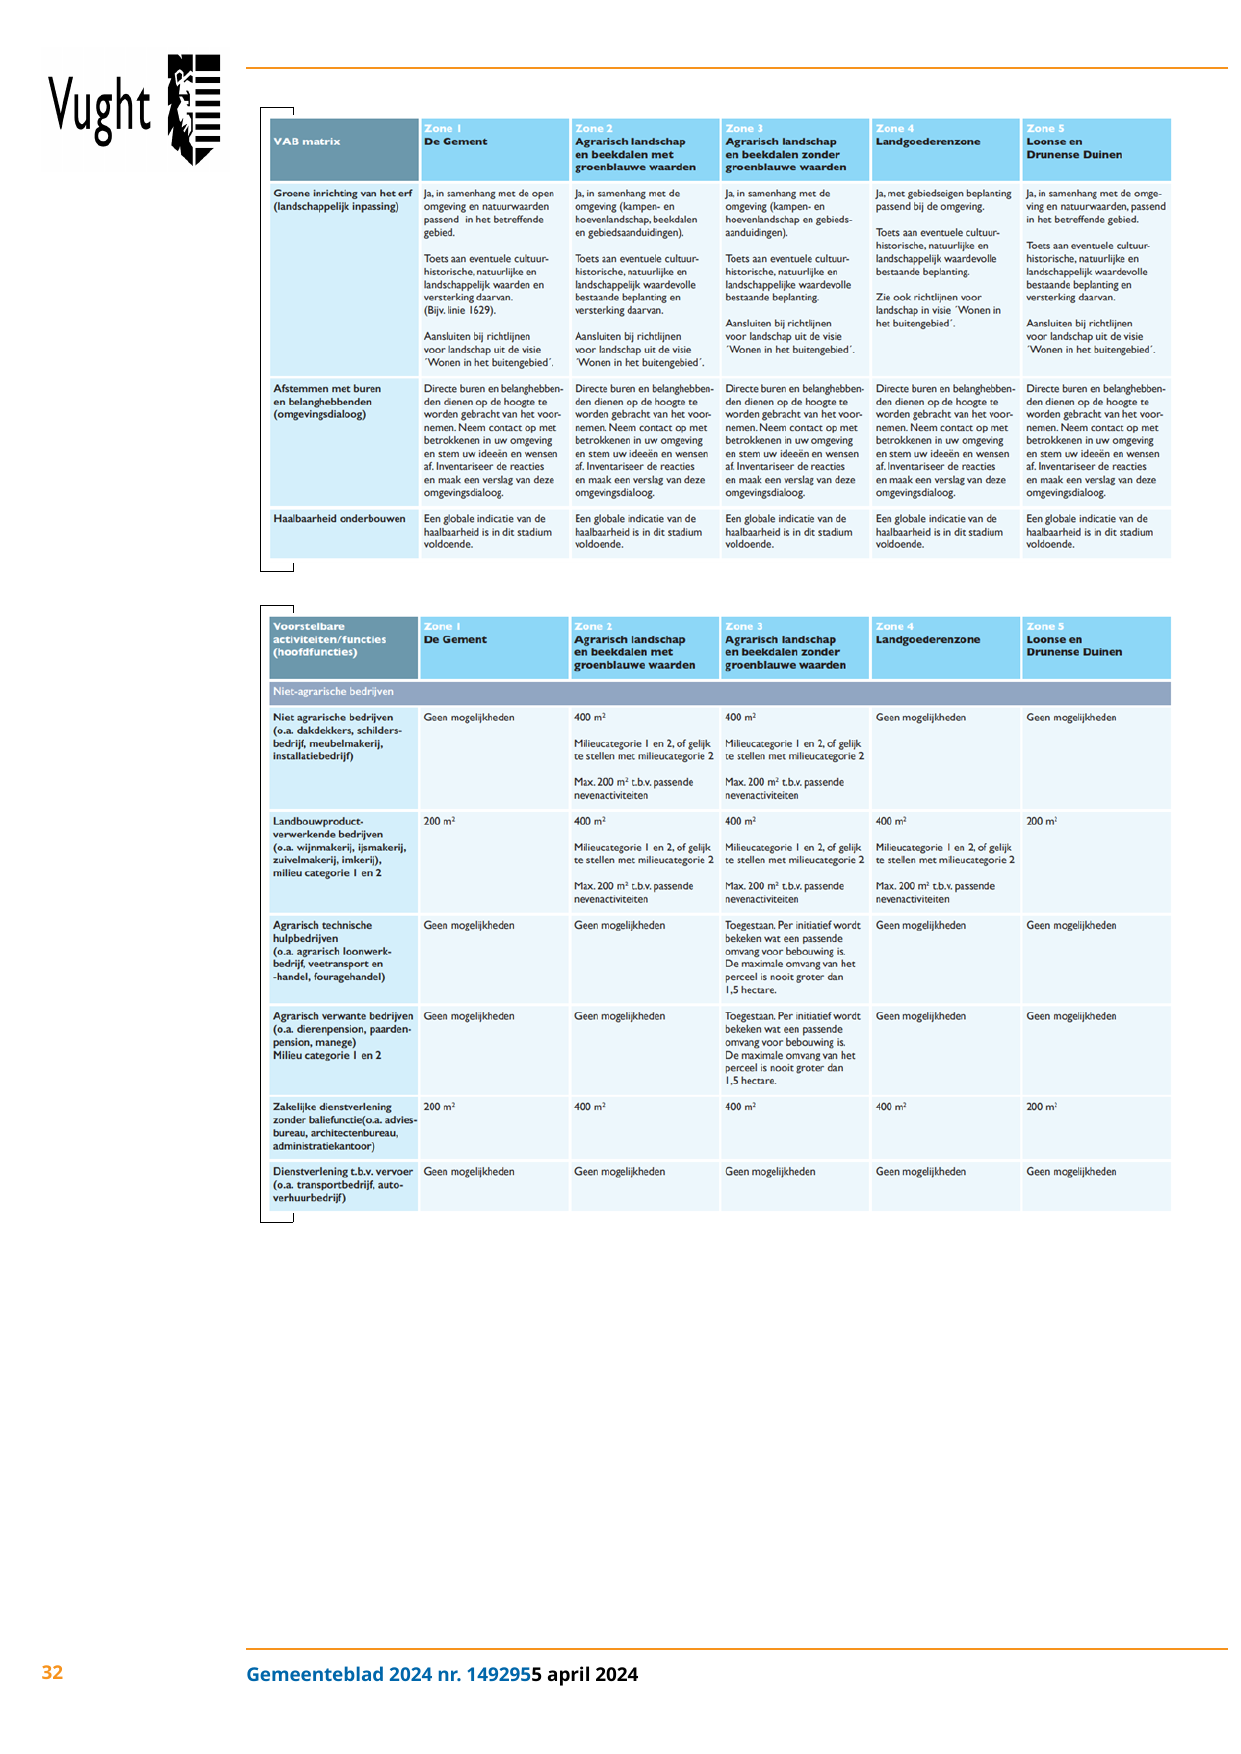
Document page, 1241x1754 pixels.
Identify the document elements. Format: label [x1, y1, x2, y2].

picture [41, 47, 231, 172]
picture [268, 613, 1173, 1213]
picture [268, 115, 1173, 563]
